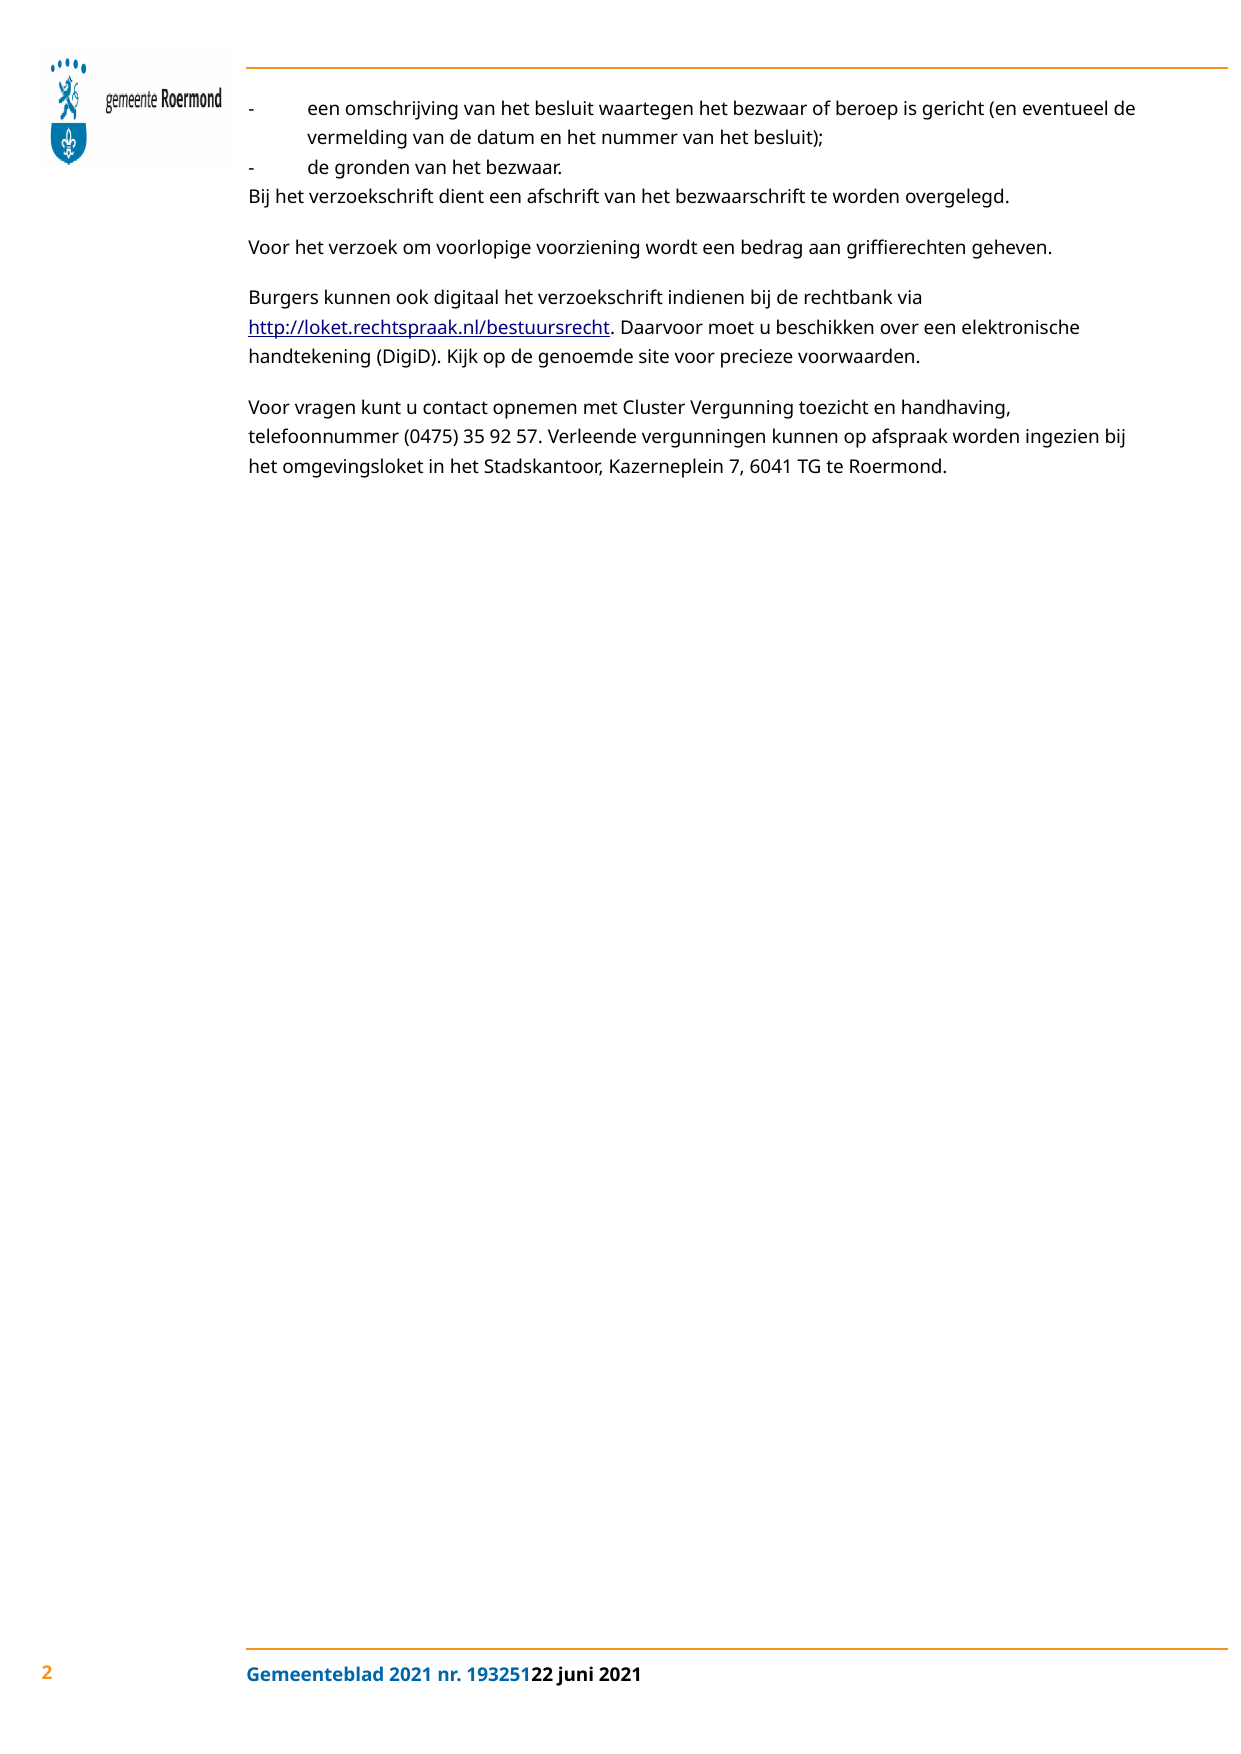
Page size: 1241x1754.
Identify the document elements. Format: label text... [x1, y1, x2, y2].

list de gronden van het bezwaar. [248, 154, 1152, 180]
text Bij het verzoekschrift dient een afschrift van het bezwaarschrift te worden overgelegd. [248, 183, 1152, 209]
text Burgers kunnen ook digitaal het verzoekschrift indienen bij de rechtbank via http://loket.rechtspraak.nl/bestuursrecht. Daarvoor moet u beschikken over een elektronische handtekening (DigiD). Kijk op de genoemde site voor precieze voorwaarden. [248, 284, 1152, 369]
picture [41, 47, 231, 172]
text Voor het verzoek om voorlopige voorziening wordt een bedrag aan griffierechten geheven. [248, 234, 1152, 260]
list een omschrijving van het besluit waartegen het bezwaar of beroep is gericht (en eventueel de vermelding van de datum en het nummer van het besluit); [248, 95, 1152, 150]
text Voor vragen kunt u contact opnemen met Cluster Vergunning toezicht en handhaving, telefoonnummer (0475) 35 92 57. Verleende vergunningen kunnen op afspraak worden ingezien bij het omgevingsloket in het Stadskantoor, Kazerneplein 7, 6041 TG te Roermond. [248, 394, 1152, 479]
